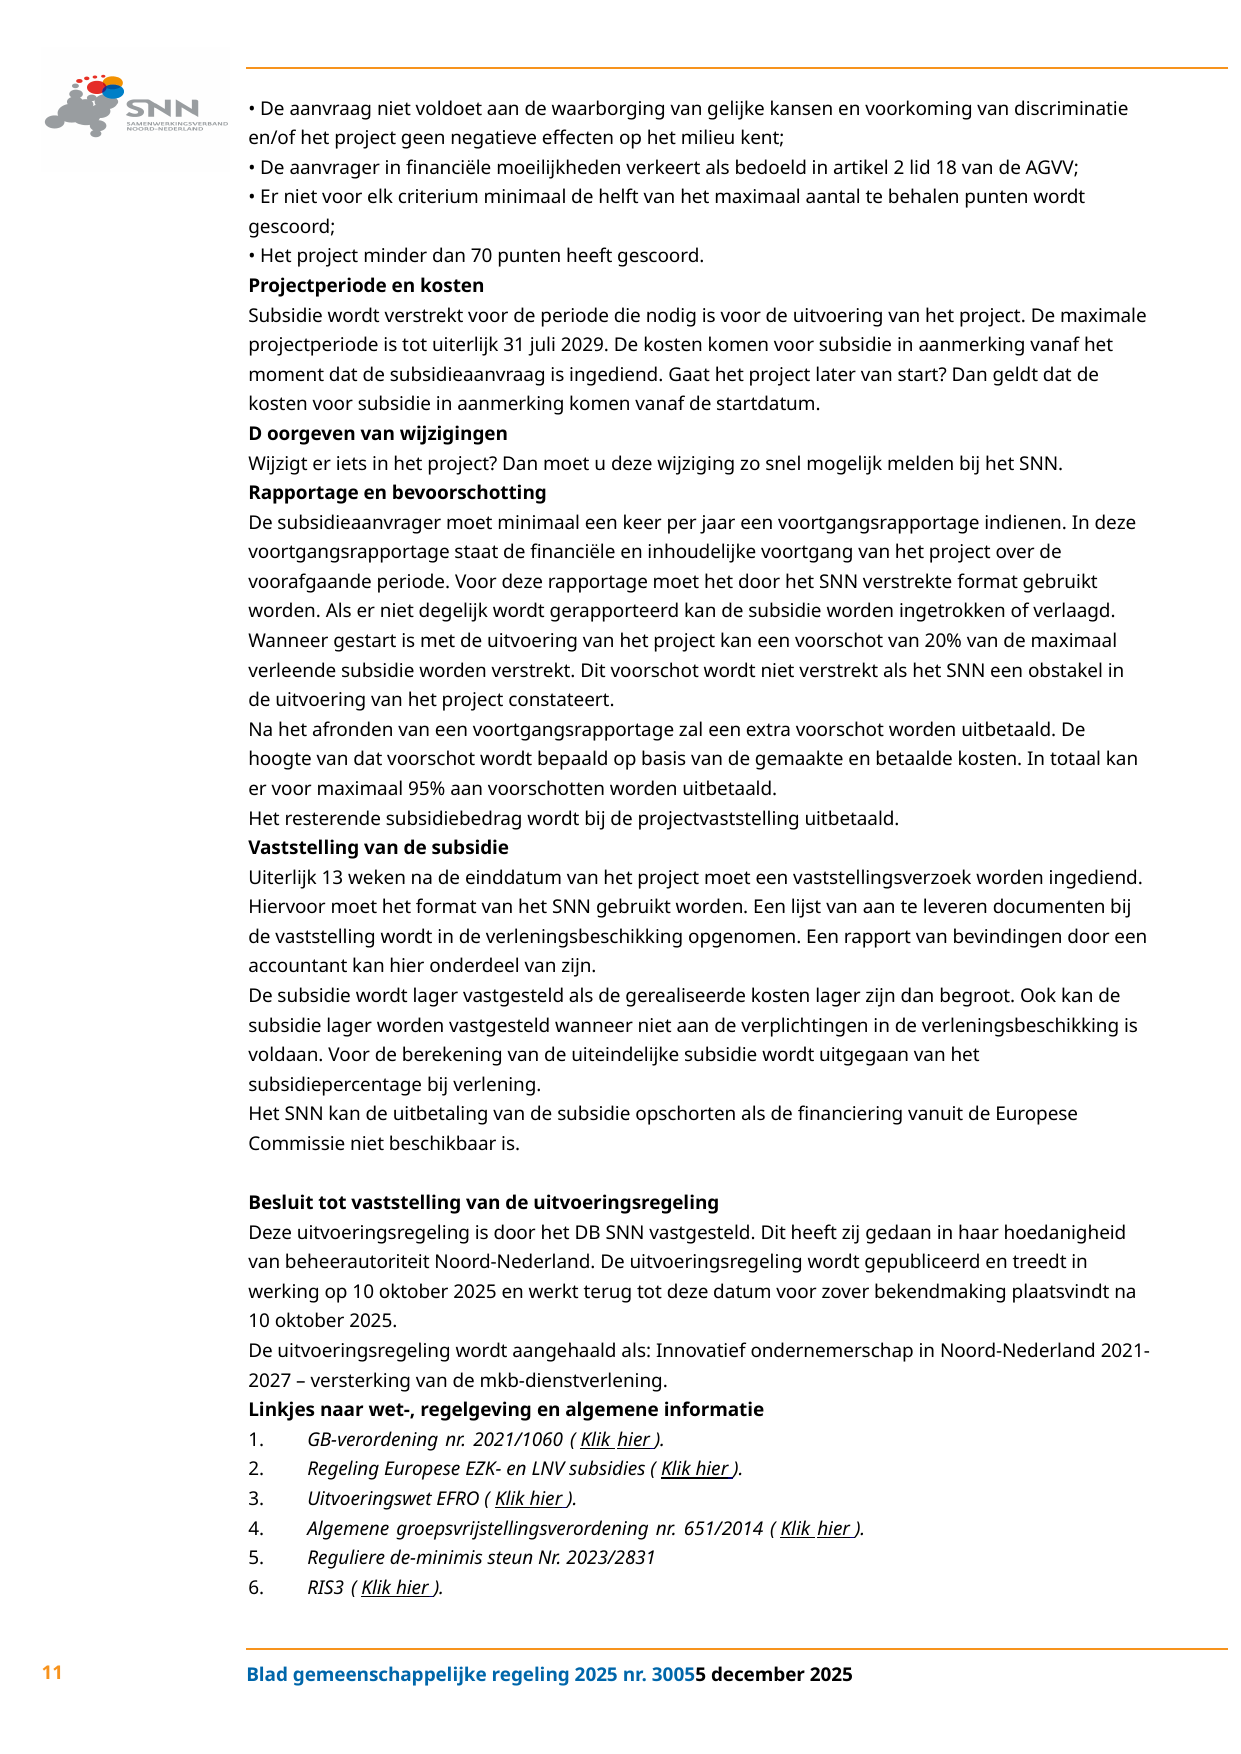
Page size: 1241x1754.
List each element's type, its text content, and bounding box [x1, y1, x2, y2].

text Linkjes naar wet-, regelgeving en algemene informatie [248, 1396, 1152, 1422]
text Na het afronden van een voortgangsrapportage zal een extra voorschot worden uitbetaald. De hoogte van dat voorschot wordt bepaald op basis van de gemaakte en betaalde kosten. In totaal kan er voor maximaal 95% aan voorschotten worden uitbetaald. [248, 716, 1152, 801]
text Subsidie wordt verstrekt voor de periode die nodig is voor de uitvoering van het project. De maximale projectperiode is tot uiterlijk 31 juli 2029. De kosten komen voor subsidie in aanmerking vanaf het moment dat de subsidieaanvraag is ingediend. Gaat het project later van start? Dan geldt dat de kosten voor subsidie in aanmerking komen vanaf de startdatum. [248, 302, 1152, 416]
list RIS3 ( Klik hier ). [248, 1574, 1152, 1600]
text Het resterende subsidiebedrag wordt bij de projectvaststelling uitbetaald. [248, 805, 1152, 831]
list Reguliere de-minimis steun Nr. 2023/2831 [248, 1544, 1152, 1570]
text D oorgeven van wijzigingen [248, 420, 1152, 446]
text Wanneer gestart is met de uitvoering van het project kan een voorschot van 20% van de maximaal verleende subsidie worden verstrekt. Dit voorschot wordt niet verstrekt als het SNN een obstakel in de uitvoering van het project constateert. [248, 627, 1152, 712]
text Rapportage en bevoorschotting [248, 479, 1152, 505]
text Besluit tot vaststelling van de uitvoeringsregeling [248, 1189, 1152, 1215]
text De subsidie wordt lager vastgesteld als de gerealiseerde kosten lager zijn dan begroot. Ook kan de subsidie lager worden vastgesteld wanneer niet aan de verplichtingen in de verleningsbeschikking is voldaan. Voor de berekening van de uiteindelijke subsidie wordt uitgegaan van het subsidiepercentage bij verlening. [248, 982, 1152, 1097]
text Wijzigt er iets in het project? Dan moet u deze wijziging zo snel mogelijk melden bij het SNN. [248, 450, 1152, 476]
text • De aanvraag niet voldoet aan de waarborging van gelijke kansen en voorkoming van discriminatie en/of het project geen negatieve effecten op het milieu kent; [248, 95, 1152, 150]
list Regeling Europese EZK- en LNV subsidies ( Klik hier ). [248, 1456, 1152, 1481]
text Deze uitvoeringsregeling is door het DB SNN vastgesteld. Dit heeft zij gedaan in haar hoedanigheid van beheerautoriteit Noord-Nederland. De uitvoeringsregeling wordt gepubliceerd en treedt in werking op 10 oktober 2025 en werkt terug tot deze datum voor zover bekendmaking plaatsvindt na 10 oktober 2025. [248, 1219, 1152, 1333]
text • Er niet voor elk criterium minimaal de helft van het maximaal aantal te behalen punten wordt gescoord; [248, 183, 1152, 239]
text • Het project minder dan 70 punten heeft gescoord. [248, 243, 1152, 268]
list GB-verordening nr. 2021/1060 ( Klik hier ). [248, 1426, 1152, 1452]
text Projectperiode en kosten [248, 272, 1152, 298]
text De subsidieaanvrager moet minimaal een keer per jaar een voortgangsrapportage indienen. In deze voortgangsrapportage staat de financiële en inhoudelijke voortgang van het project over de voorafgaande periode. Voor deze rapportage moet het door het SNN verstrekte format gebruikt worden. Als er niet degelijk wordt gerapporteerd kan de subsidie worden ingetrokken of verlaagd. [248, 509, 1152, 623]
text De uitvoeringsregeling wordt aangehaald als: Innovatief ondernemerschap in Noord-Nederland 2021-2027 – versterking van de mkb-dienstverlening. [248, 1337, 1152, 1393]
text Vaststelling van de subsidie [248, 834, 1152, 860]
text Het SNN kan de uitbetaling van de subsidie opschorten als de financiering vanuit de Europese Commissie niet beschikbaar is. [248, 1101, 1152, 1156]
list Uitvoeringswet EFRO ( Klik hier ). [248, 1485, 1152, 1511]
list Algemene groepsvrijstellingsverordening nr. 651/2014 ( Klik hier ). [248, 1515, 1152, 1541]
picture [41, 47, 231, 172]
text Uiterlijk 13 weken na de einddatum van het project moet een vaststellingsverzoek worden ingediend. Hiervoor moet het format van het SNN gebruikt worden. Een lijst van aan te leveren documenten bij de vaststelling wordt in de verleningsbeschikking opgenomen. Een rapport van bevindingen door een accountant kan hier onderdeel van zijn. [248, 864, 1152, 978]
text • De aanvrager in financiële moeilijkheden verkeert als bedoeld in artikel 2 lid 18 van de AGVV; [248, 154, 1152, 180]
